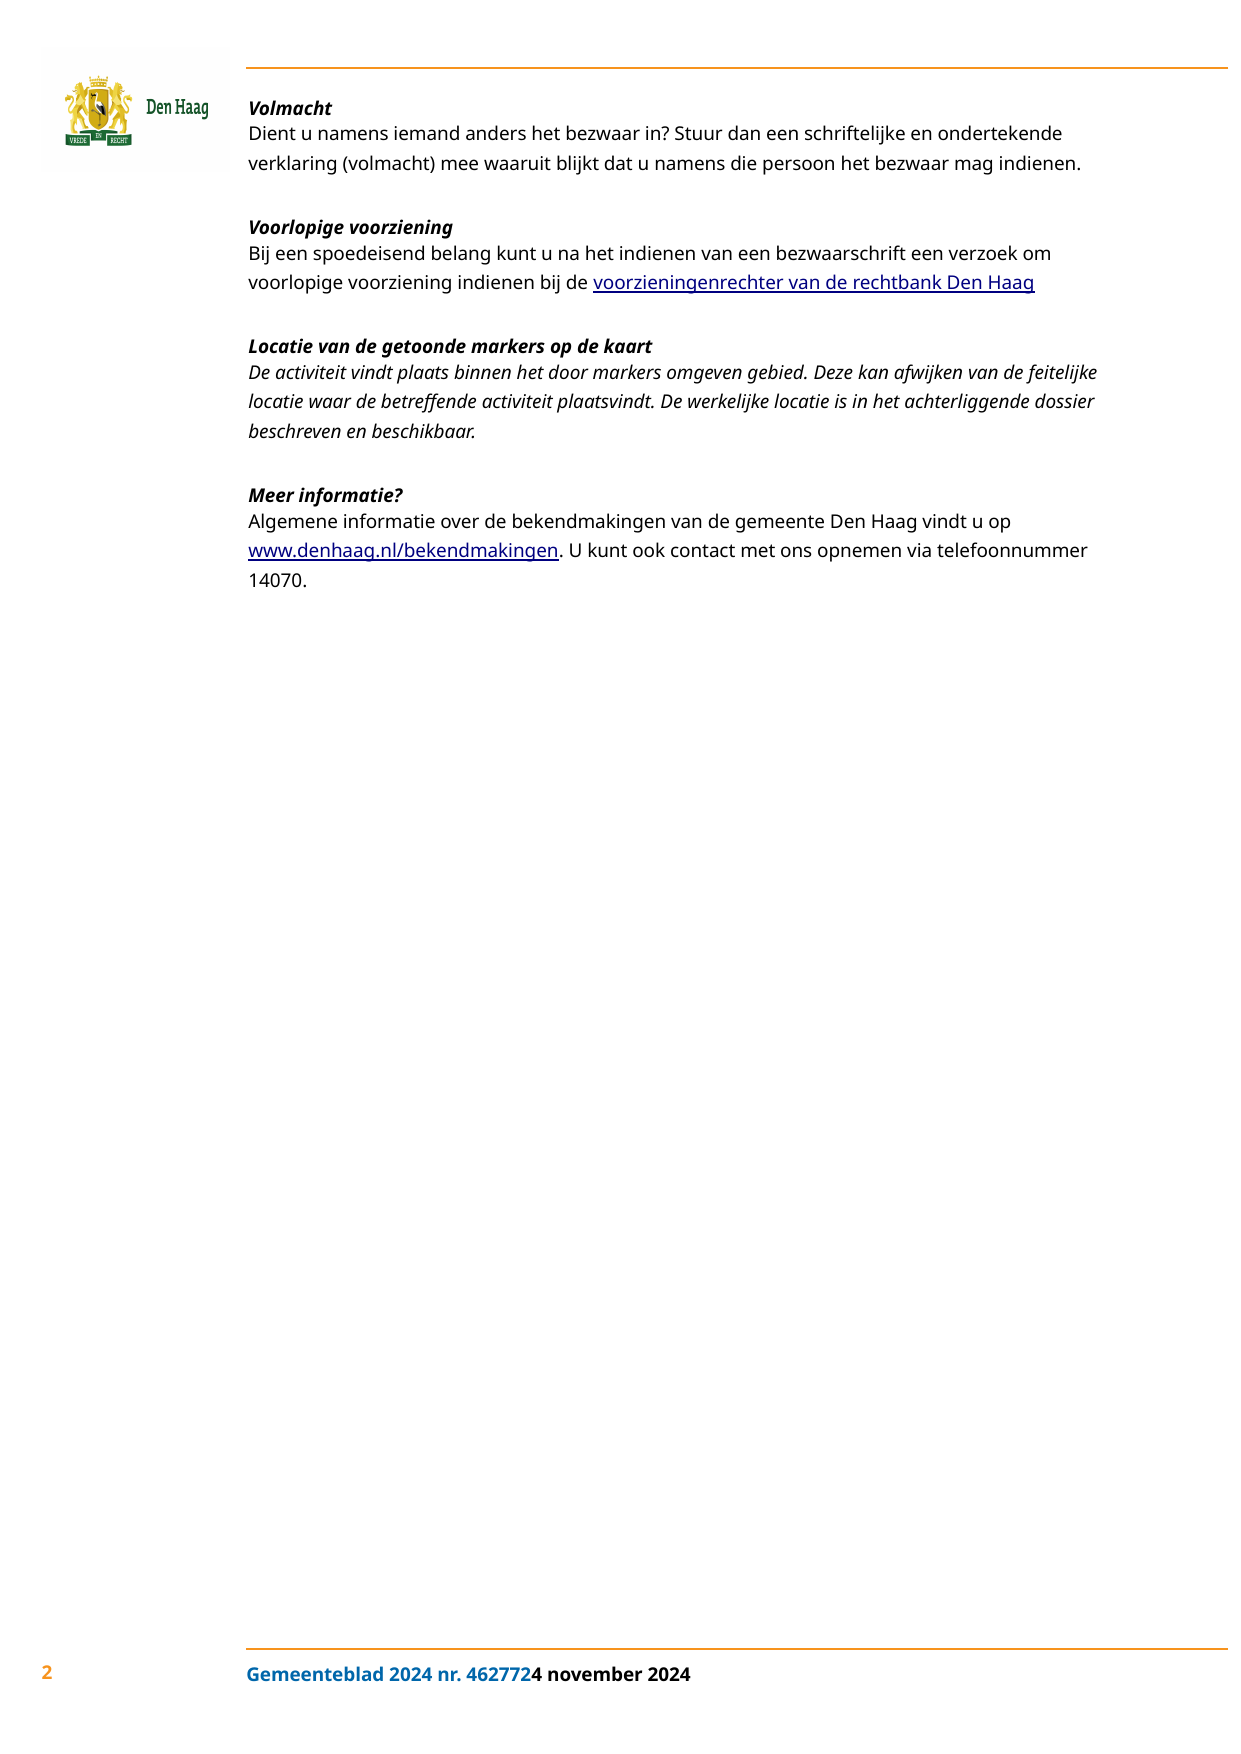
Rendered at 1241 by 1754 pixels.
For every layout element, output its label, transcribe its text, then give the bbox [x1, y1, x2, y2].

text Locatie van de getoonde markers op de kaart [248, 333, 1152, 359]
text Dient u namens iemand anders het bezwaar in? Stuur dan een schriftelijke en ondertekende verklaring (volmacht) mee waaruit blijkt dat u namens die persoon het bezwaar mag indienen. [248, 121, 1152, 176]
text Voorlopige voorziening [248, 214, 1152, 240]
text Volmacht [248, 95, 1152, 121]
text De activiteit vindt plaats binnen het door markers omgeven gebied. Deze kan afwijken van de feitelijke locatie waar de betreffende activiteit plaatsvindt. De werkelijke locatie is in het achterliggende dossier beschreven en beschikbaar. [248, 359, 1152, 444]
text Bij een spoedeisend belang kunt u na het indienen van een bezwaarschrift een verzoek om voorlopige voorziening indienen bij de voorzieningenrechter van de rechtbank Den Haag [248, 240, 1152, 295]
text Algemene informatie over de bekendmakingen van de gemeente Den Haag vindt u op www.denhaag.nl/bekendmakingen. U kunt ook contact met ons opnemen via telefoonnummer 14070. [248, 508, 1152, 593]
text Meer informatie? [248, 482, 1152, 508]
picture [41, 47, 231, 172]
